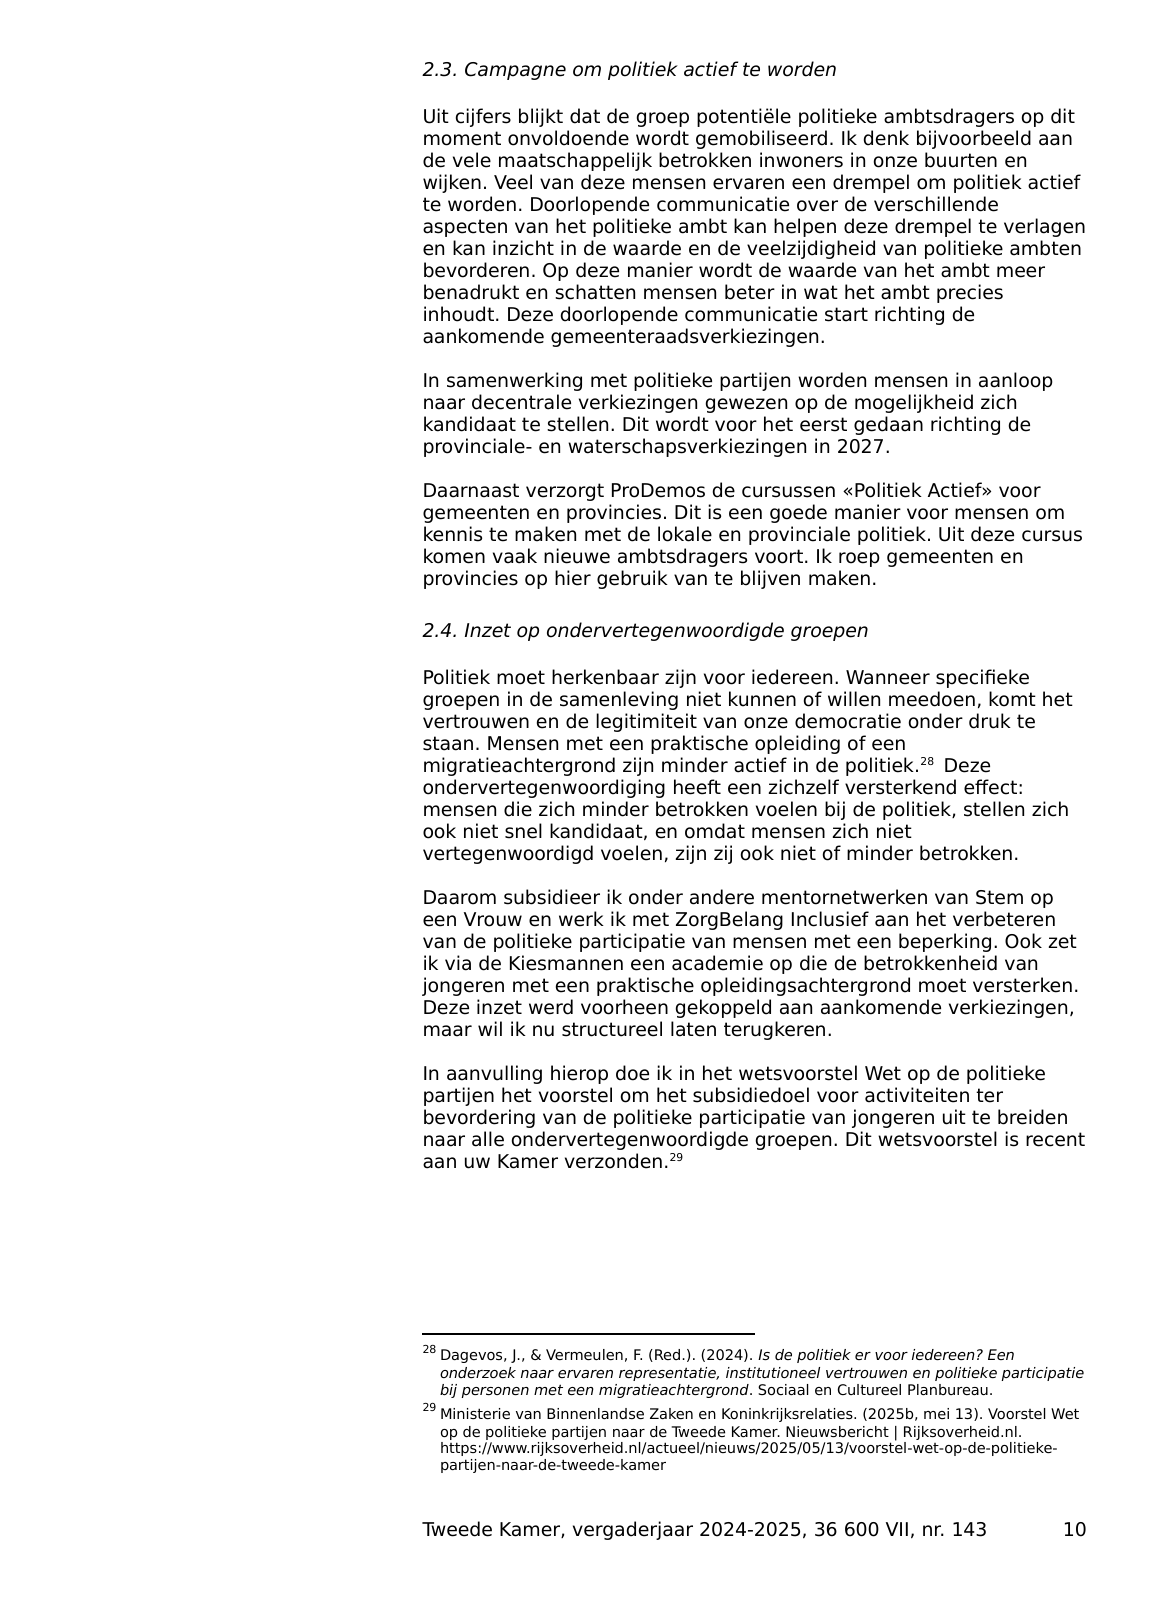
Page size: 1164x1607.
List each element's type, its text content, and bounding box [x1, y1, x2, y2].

text Ministerie van Binnenlandse Zaken en Koninkrijksrelaties. (2025b, mei 13). Voorstel Wet op de politieke partijen naar de Tweede Kamer. Nieuwsbericht | Rijksoverheid.nl. https://www.rijksoverheid.nl/actueel/nieuws/2025/05/13/voorstel-wet-op-de-politieke-partijen-naar-de-tweede-kamer [422, 1402, 1087, 1474]
text In samenwerking met politieke partijen worden mensen in aanloop naar decentrale verkiezingen gewezen op de mogelijkheid zich kandidaat te stellen. Dit wordt voor het eerst gedaan richting de provinciale- en waterschapsverkiezingen in 2027. [422, 370, 1087, 458]
text Daarom subsidieer ik onder andere mentornetwerken van Stem op een Vrouw en werk ik met ZorgBelang Inclusief aan het verbeteren van de politieke participatie van mensen met een beperking. Ook zet ik via de Kiesmannen een academie op die de betrokkenheid van jongeren met een praktische opleidingsachtergrond moet versterken. Deze inzet werd voorheen gekoppeld aan aankomende verkiezingen, maar wil ik nu structureel laten terugkeren. [422, 887, 1087, 1041]
subtitle 2.3. Campagne om politiek actief te worden [422, 59, 1087, 81]
text Daarnaast verzorgt ProDemos de cursussen «Politiek Actief» voor gemeenten en provincies. Dit is een goede manier voor mensen om kennis te maken met de lokale en provinciale politiek. Uit deze cursus komen vaak nieuwe ambtsdragers voort. Ik roep gemeenten en provincies op hier gebruik van te blijven maken. [422, 480, 1087, 590]
subtitle 2.4. Inzet op ondervertegenwoordigde groepen [422, 620, 1087, 642]
text Dagevos, J., & Vermeulen, F. (Red.). (2024). Is de politiek er voor iedereen? Een onderzoek naar ervaren representatie, institutioneel vertrouwen en politieke participatie bij personen met een migratieachtergrond. Sociaal en Cultureel Planbureau. [422, 1343, 1087, 1399]
text Politiek moet herkenbaar zijn voor iedereen. Wanneer specifieke groepen in de samenleving niet kunnen of willen meedoen, komt het vertrouwen en de legitimiteit van onze democratie onder druk te staan. Mensen met een praktische opleiding of een migratieachtergrond zijn minder actief in de politiek. Deze ondervertegenwoordiging heeft een zichzelf versterkend effect: mensen die zich minder betrokken voelen bij de politiek, stellen zich ook niet snel kandidaat, en omdat mensen zich niet vertegenwoordigd voelen, zijn zij ook niet of minder betrokken. [422, 667, 1087, 865]
text Uit cijfers blijkt dat de groep potentiële politieke ambtsdragers op dit moment onvoldoende wordt gemobiliseerd. Ik denk bijvoorbeeld aan de vele maatschappelijk betrokken inwoners in onze buurten en wijken. Veel van deze mensen ervaren een drempel om politiek actief te worden. Doorlopende communicatie over de verschillende aspecten van het politieke ambt kan helpen deze drempel te verlagen en kan inzicht in de waarde en de veelzijdigheid van politieke ambten bevorderen. Op deze manier wordt de waarde van het ambt meer benadrukt en schatten mensen beter in wat het ambt precies inhoudt. Deze doorlopende communicatie start richting de aankomende gemeenteraadsverkiezingen. [422, 106, 1087, 348]
text In aanvulling hierop doe ik in het wetsvoorstel Wet op de politieke partijen het voorstel om het subsidiedoel voor activiteiten ter bevordering van de politieke participatie van jongeren uit te breiden naar alle ondervertegenwoordigde groepen. Dit wetsvoorstel is recent aan uw Kamer verzonden. [422, 1063, 1087, 1173]
